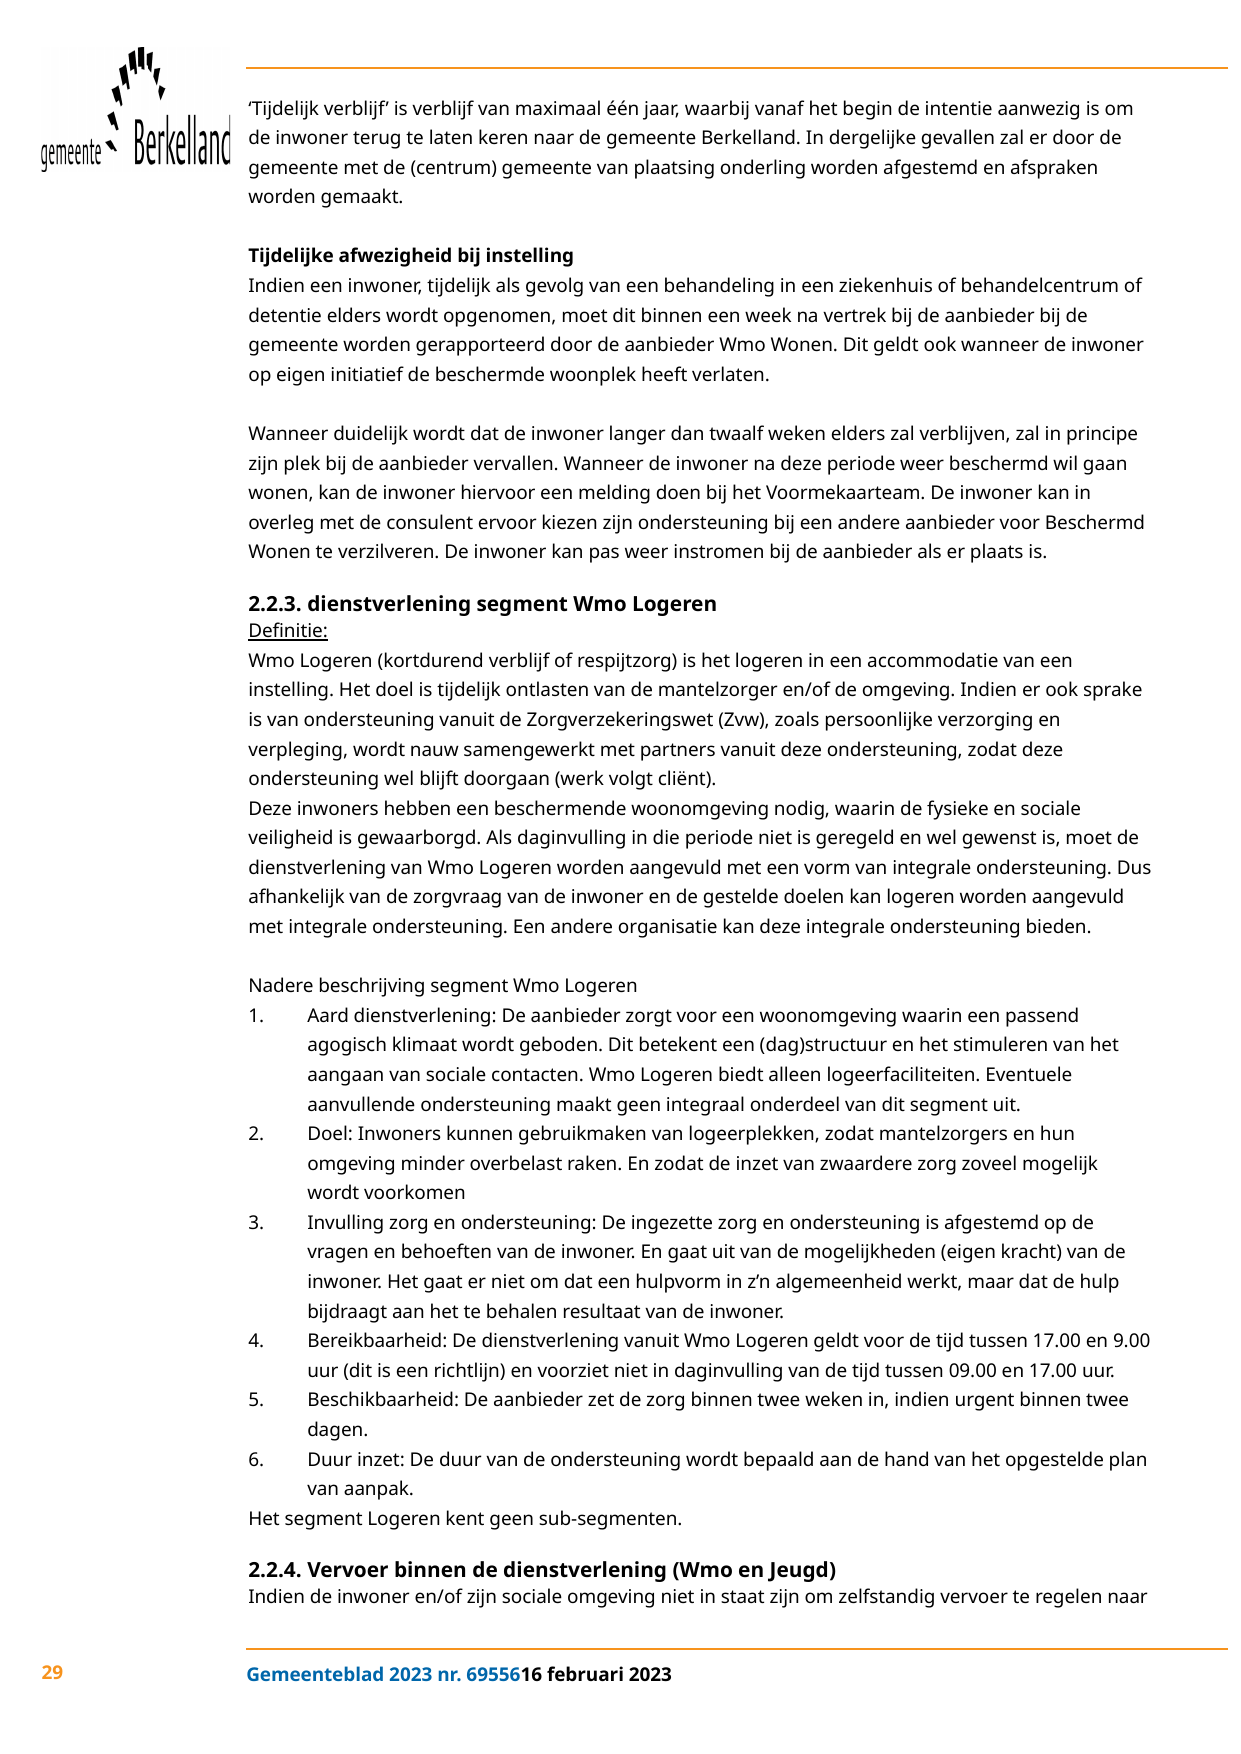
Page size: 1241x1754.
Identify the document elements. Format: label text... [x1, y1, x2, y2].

text Definitie: [248, 617, 1152, 643]
text 2.2.3. dienstverlening segment Wmo Logeren [248, 589, 1152, 617]
text 2.2.4. Vervoer binnen de dienstverlening (Wmo en Jeugd) [248, 1555, 1152, 1584]
text Wanneer duidelijk wordt dat de inwoner langer dan twaalf weken elders zal verblijven, zal in principe zijn plek bij de aanbieder vervallen. Wanneer de inwoner na deze periode weer beschermd wil gaan wonen, kan de inwoner hiervoor een melding doen bij het Voormekaarteam. De inwoner kan in overleg met de consulent ervoor kiezen zijn ondersteuning bij een andere aanbieder voor Beschermd Wonen te verzilveren. De inwoner kan pas weer instromen bij de aanbieder als er plaats is. [248, 420, 1152, 564]
list Bereikbaarheid: De dienstverlening vanuit Wmo Logeren geldt voor de tijd tussen 17.00 en 9.00 uur (dit is een richtlijn) en voorziet niet in daginvulling van de tijd tussen 09.00 en 17.00 uur. [248, 1327, 1152, 1383]
list Aard dienstverlening: De aanbieder zorgt voor een woonomgeving waarin een passend agogisch klimaat wordt geboden. Dit betekent een (dag)structuur en het stimuleren van het aangaan van sociale contacten. Wmo Logeren biedt alleen logeerfaciliteiten. Eventuele aanvullende ondersteuning maakt geen integraal onderdeel van dit segment uit. [248, 1002, 1152, 1116]
list Beschikbaarheid: De aanbieder zet de zorg binnen twee weken in, indien urgent binnen twee dagen. [248, 1387, 1152, 1442]
text Wmo Logeren (kortdurend verblijf of respijtzorg) is het logeren in een accommodatie van een instelling. Het doel is tijdelijk ontlasten van de mantelzorger en/of de omgeving. Indien er ook sprake is van ondersteuning vanuit de Zorgverzekeringswet (Zvw), zoals persoonlijke verzorging en verpleging, wordt nauw samengewerkt met partners vanuit deze ondersteuning, zodat deze ondersteuning wel blijft doorgaan (werk volgt cliënt). [248, 647, 1152, 791]
list Doel: Inwoners kunnen gebruikmaken van logeerplekken, zodat mantelzorgers en hun omgeving minder overbelast raken. En zodat de inzet van zwaardere zorg zoveel mogelijk wordt voorkomen [248, 1120, 1152, 1205]
text ‘Tijdelijk verblijf’ is verblijf van maximaal één jaar, waarbij vanaf het begin de intentie aanwezig is om de inwoner terug te laten keren naar de gemeente Berkelland. In dergelijke gevallen zal er door de gemeente met de (centrum) gemeente van plaatsing onderling worden afgestemd en afspraken worden gemaakt. [248, 95, 1152, 209]
text Het segment Logeren kent geen sub-segmenten. [248, 1505, 1152, 1531]
text Nadere beschrijving segment Wmo Logeren [248, 972, 1152, 998]
text Indien de inwoner en/of zijn sociale omgeving niet in staat zijn om zelfstandig vervoer te regelen naar [248, 1584, 1152, 1609]
picture [41, 47, 231, 172]
list Duur inzet: De duur van de ondersteuning wordt bepaald aan de hand van het opgestelde plan van aanpak. [248, 1446, 1152, 1501]
text Indien een inwoner, tijdelijk als gevolg van een behandeling in een ziekenhuis of behandelcentrum of detentie elders wordt opgenomen, moet dit binnen een week na vertrek bij de aanbieder bij de gemeente worden gerapporteerd door de aanbieder Wmo Wonen. Dit geldt ook wanneer de inwoner op eigen initiatief de beschermde woonplek heeft verlaten. [248, 272, 1152, 387]
list Invulling zorg en ondersteuning: De ingezette zorg en ondersteuning is afgestemd op de vragen en behoeften van de inwoner. En gaat uit van de mogelijkheden (eigen kracht) van de inwoner. Het gaat er niet om dat een hulpvorm in z’n algemeenheid werkt, maar dat de hulp bijdraagt aan het te behalen resultaat van de inwoner. [248, 1209, 1152, 1323]
text Deze inwoners hebben een beschermende woonomgeving nodig, waarin de fysieke en sociale veiligheid is gewaarborgd. Als daginvulling in die periode niet is geregeld en wel gewenst is, moet de dienstverlening van Wmo Logeren worden aangevuld met een vorm van integrale ondersteuning. Dus afhankelijk van de zorgvraag van de inwoner en de gestelde doelen kan logeren worden aangevuld met integrale ondersteuning. Een andere organisatie kan deze integrale ondersteuning bieden. [248, 795, 1152, 939]
text Tijdelijke afwezigheid bij instelling [248, 243, 1152, 268]
